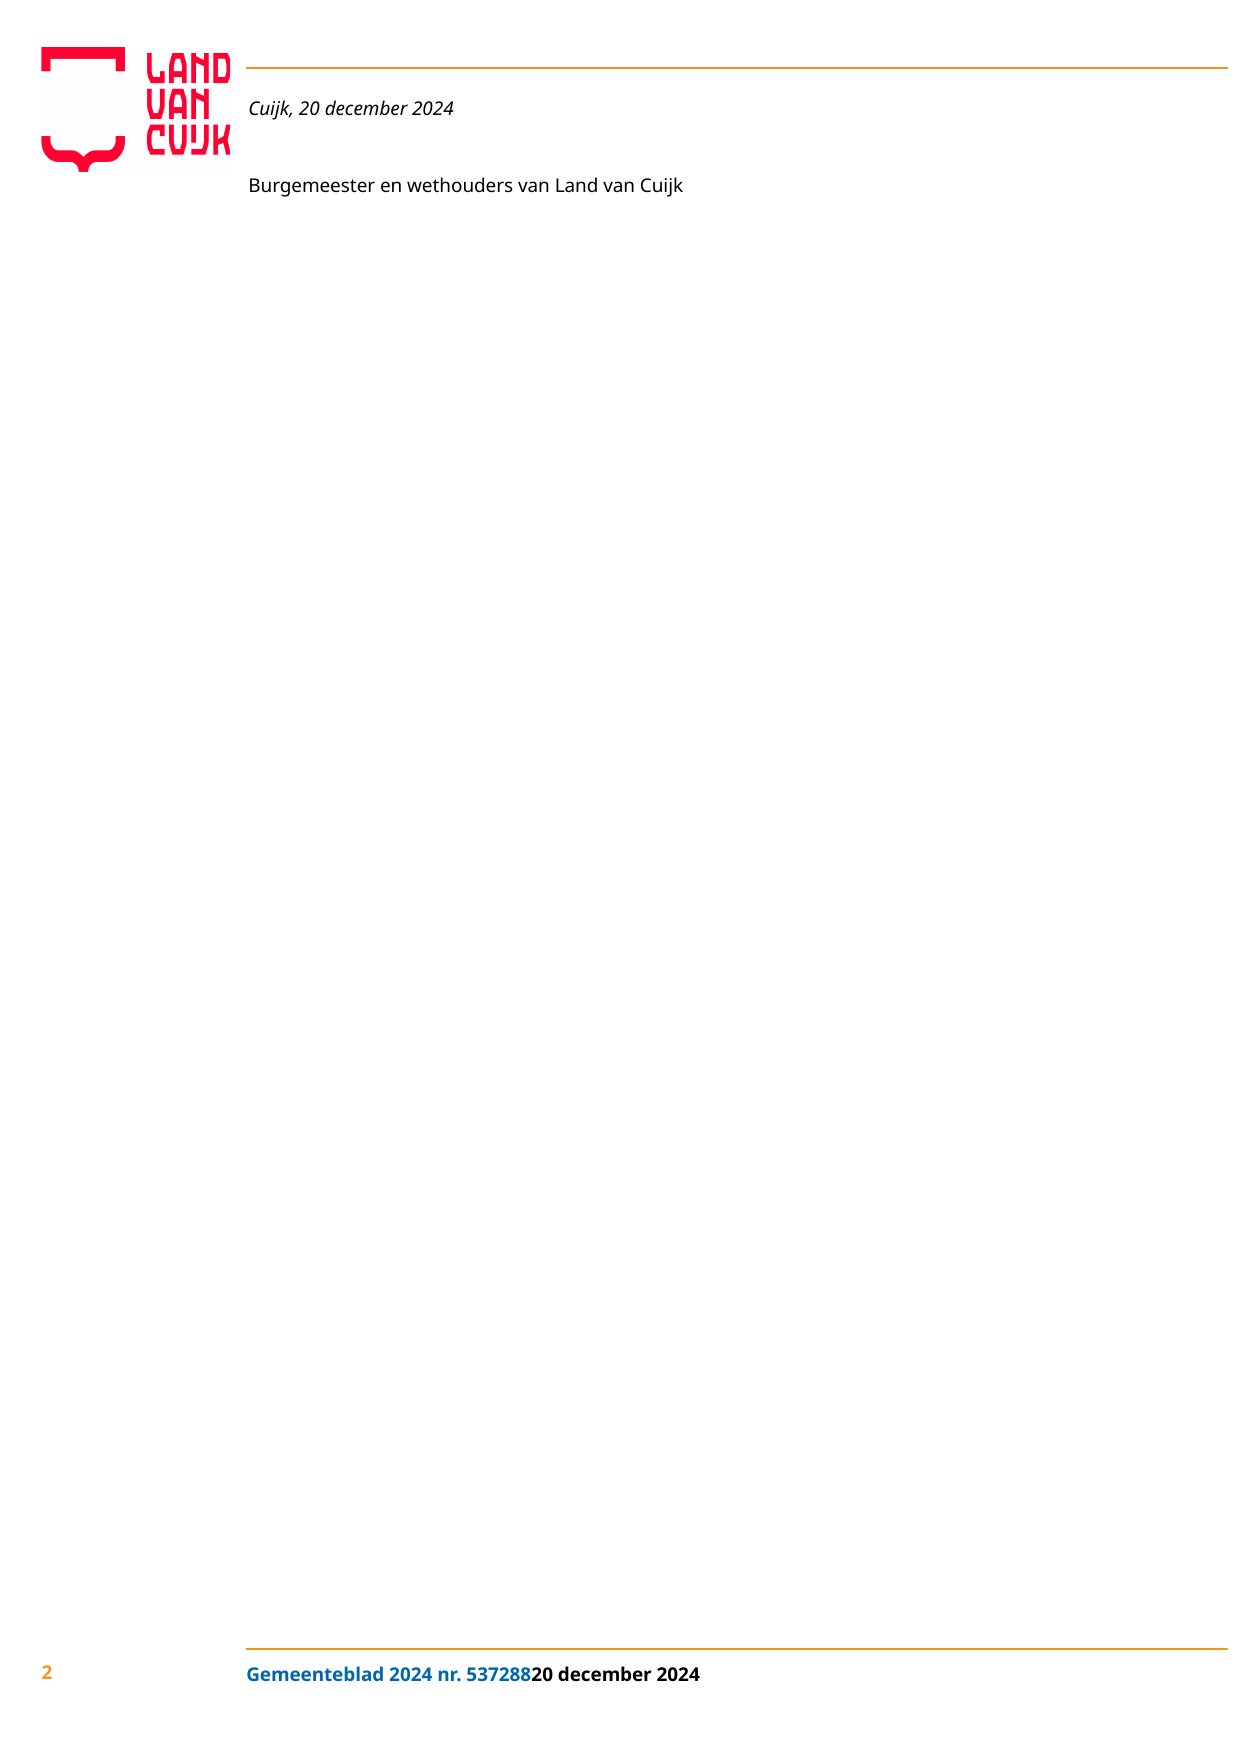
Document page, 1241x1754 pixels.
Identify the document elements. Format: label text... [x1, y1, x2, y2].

text Cuijk, 20 december 2024 [248, 95, 1152, 121]
text Burgemeester en wethouders van Land van Cuijk [248, 172, 1152, 198]
picture [41, 47, 231, 172]
